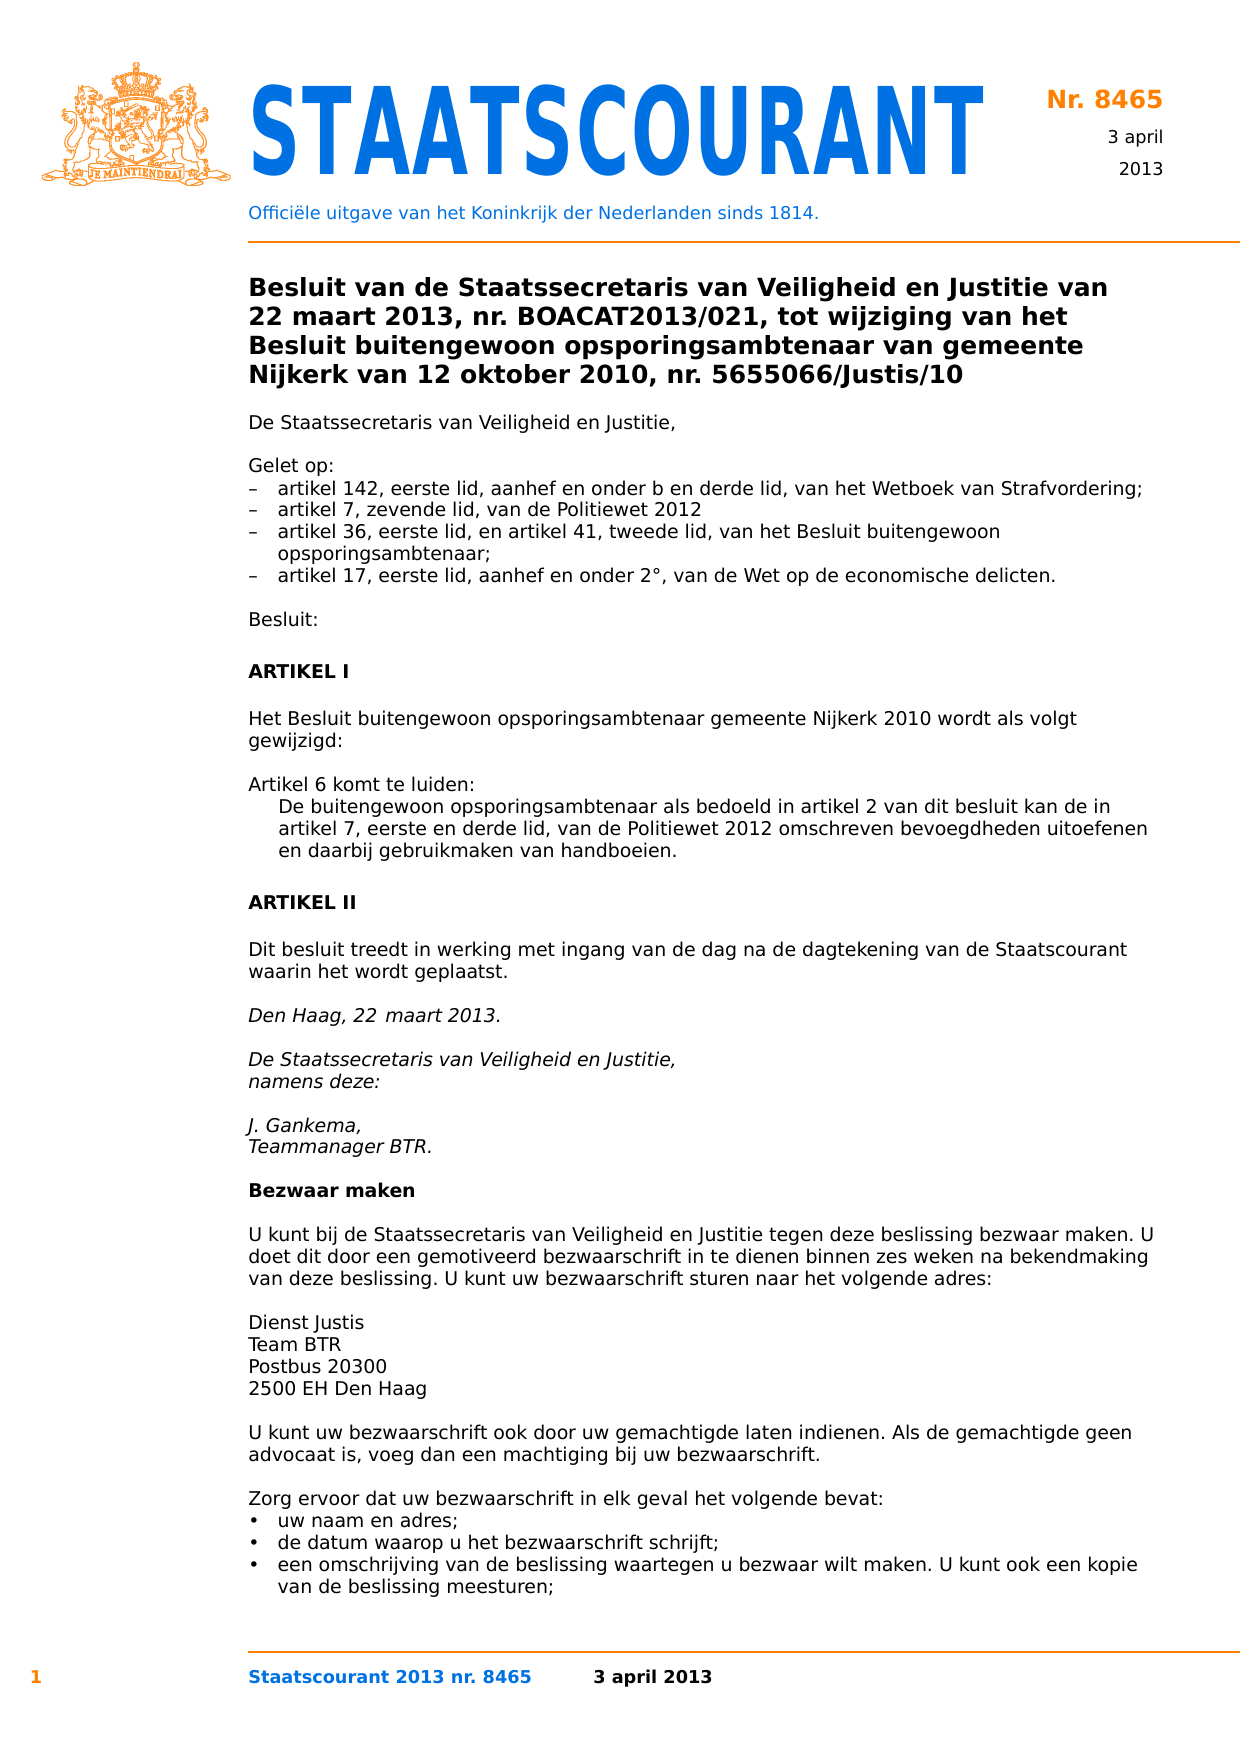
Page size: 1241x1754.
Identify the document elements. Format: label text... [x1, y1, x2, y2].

table_cell 2013 [998, 153, 1240, 203]
text Dit besluit treedt in werking met ingang van de dag na de dagtekening van de Staatscourant waarin het wordt geplaatst. [248, 939, 1163, 983]
text Besluit: [248, 609, 1163, 631]
text Gelet op: [248, 455, 1163, 477]
subtitle Besluit van de Staatssecretaris van Veiligheid en Justitie van 22 maart 2013, nr. BOACAT2013/021, tot wijziging van het Besluit buitengewoon opsporingsambtenaar van gemeente Nijkerk van 12 oktober 2010, nr. 5655066/Justis/10 [248, 273, 1163, 390]
text Team BTR [248, 1334, 1163, 1356]
text Bezwaar maken [248, 1180, 1163, 1202]
text Den Haag, 22 maart 2013. [248, 1005, 1163, 1027]
table_cell 3 april [998, 121, 1240, 153]
table_header Nr. 8465 [998, 62, 1240, 121]
table_header [25, 62, 248, 241]
text – artikel 142, eerste lid, aanhef en onder b en derde lid, van het Wetboek van Strafvordering; [248, 477, 1163, 499]
text Zorg ervoor dat uw bezwaarschrift in elk geval het volgende bevat: [248, 1488, 1163, 1509]
text U kunt uw bezwaarschrift ook door uw gemachtigde laten indienen. Als de gemachtigde geen advocaat is, voeg dan een machtiging bij uw bezwaarschrift. [248, 1422, 1163, 1466]
text De Staatssecretaris van Veiligheid en Justitie, namens deze: J. Gankema, Teammanager BTR. [248, 1048, 1163, 1158]
text – artikel 36, eerste lid, en artikel 41, tweede lid, van het Besluit buitengewoon opsporingsambtenaar; [248, 521, 1163, 565]
text De buitengewoon opsporingsambtenaar als bedoeld in artikel 2 van dit besluit kan de in artikel 7, eerste en derde lid, van de Politiewet 2012 omschreven bevoegdheden uitoefenen en daarbij gebruikmaken van handboeien. [278, 796, 1163, 862]
picture [41, 62, 231, 186]
text 2500 EH Den Haag [248, 1378, 1163, 1400]
text Het Besluit buitengewoon opsporingsambtenaar gemeente Nijkerk 2010 wordt als volgt gewijzigd: [248, 708, 1163, 752]
text • uw naam en adres; [248, 1509, 1163, 1532]
subtitle ARTIKEL I [248, 661, 1163, 683]
text • de datum waarop u het bezwaarschrift schrijft; [248, 1532, 1163, 1553]
text Dienst Justis [248, 1312, 1163, 1334]
table_header STAATSCOURANT [248, 62, 998, 203]
text Postbus 20300 [248, 1356, 1163, 1378]
subtitle ARTIKEL II [248, 892, 1163, 914]
text Artikel 6 komt te luiden: [248, 774, 1163, 796]
text – artikel 7, zevende lid, van de Politiewet 2012 [248, 499, 1163, 521]
text De Staatssecretaris van Veiligheid en Justitie, [248, 412, 1163, 433]
text – artikel 17, eerste lid, aanhef en onder 2°, van de Wet op de economische delicten. [248, 565, 1163, 587]
text U kunt bij de Staatssecretaris van Veiligheid en Justitie tegen deze beslissing bezwaar maken. U doet dit door een gemotiveerd bezwaarschrift in te dienen binnen zes weken na bekendmaking van deze beslissing. U kunt uw bezwaarschrift sturen naar het volgende adres: [248, 1224, 1163, 1290]
table_cell Officiële uitgave van het Koninkrijk der Nederlanden sinds 1814. [248, 203, 1240, 241]
text • een omschrijving van de beslissing waartegen u bezwaar wilt maken. U kunt ook een kopie van de beslissing meesturen; [248, 1553, 1163, 1597]
